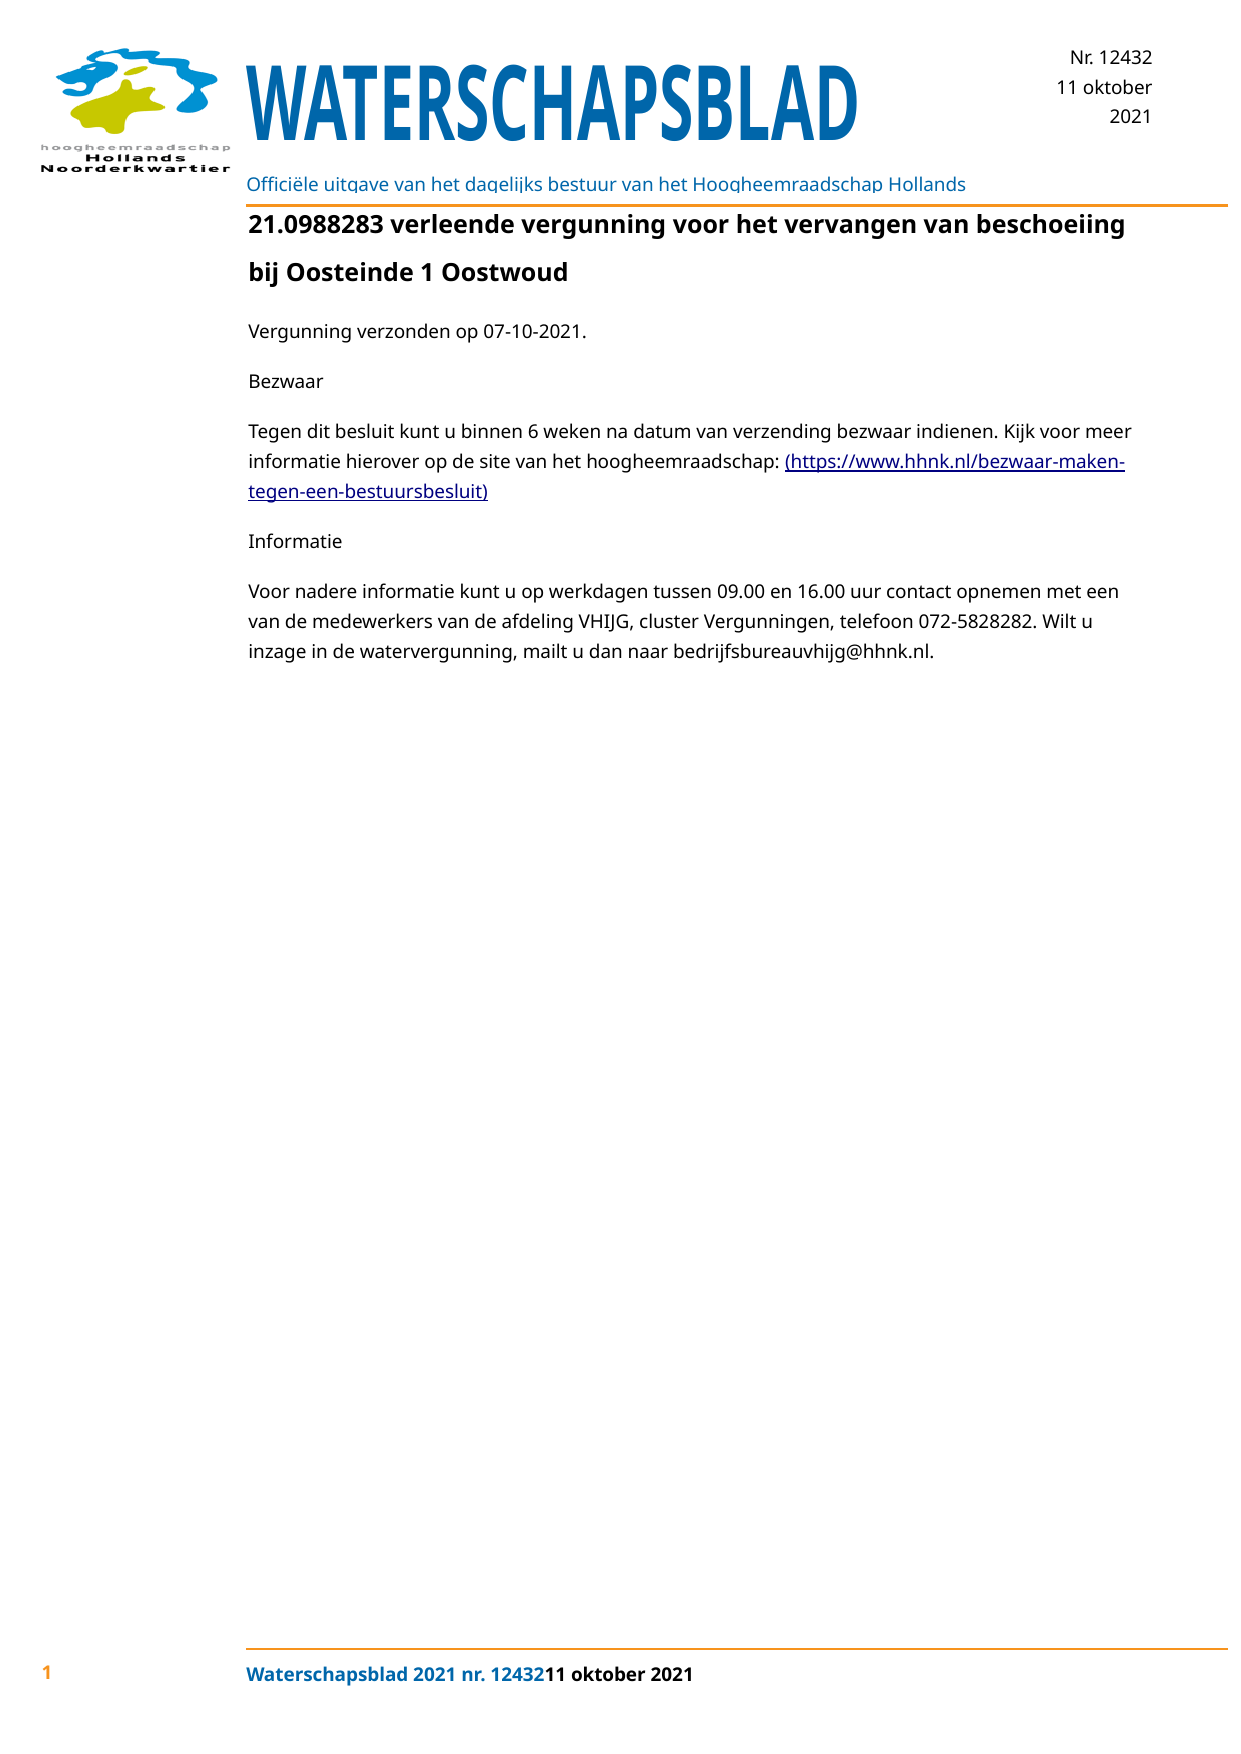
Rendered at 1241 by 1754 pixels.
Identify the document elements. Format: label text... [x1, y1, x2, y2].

text Informatie [248, 528, 1152, 554]
picture [41, 47, 231, 172]
text Voor nadere informatie kunt u op werkdagen tussen 09.00 en 16.00 uur contact opnemen met een van de medewerkers van de afdeling VHIJG, cluster Vergunningen, telefoon 072-5828282. Wilt u inzage in de watervergunning, mailt u dan naar bedrijfsbureauvhijg@hhnk.nl. [248, 579, 1152, 664]
text Bezwaar [248, 368, 1152, 394]
text Tegen dit besluit kunt u binnen 6 weken na datum van verzending bezwaar indienen. Kijk voor meer informatie hierover op de site van het hoogheemraadschap: (https://www.hhnk.nl/bezwaar-maken-tegen-een-bestuursbesluit) [248, 419, 1152, 504]
text 21.0988283 verleende vergunning voor het vervangen van beschoeiing bij Oosteinde 1 Oostwoud [248, 207, 1152, 288]
text Vergunning verzonden op 07-10-2021. [248, 318, 1152, 344]
